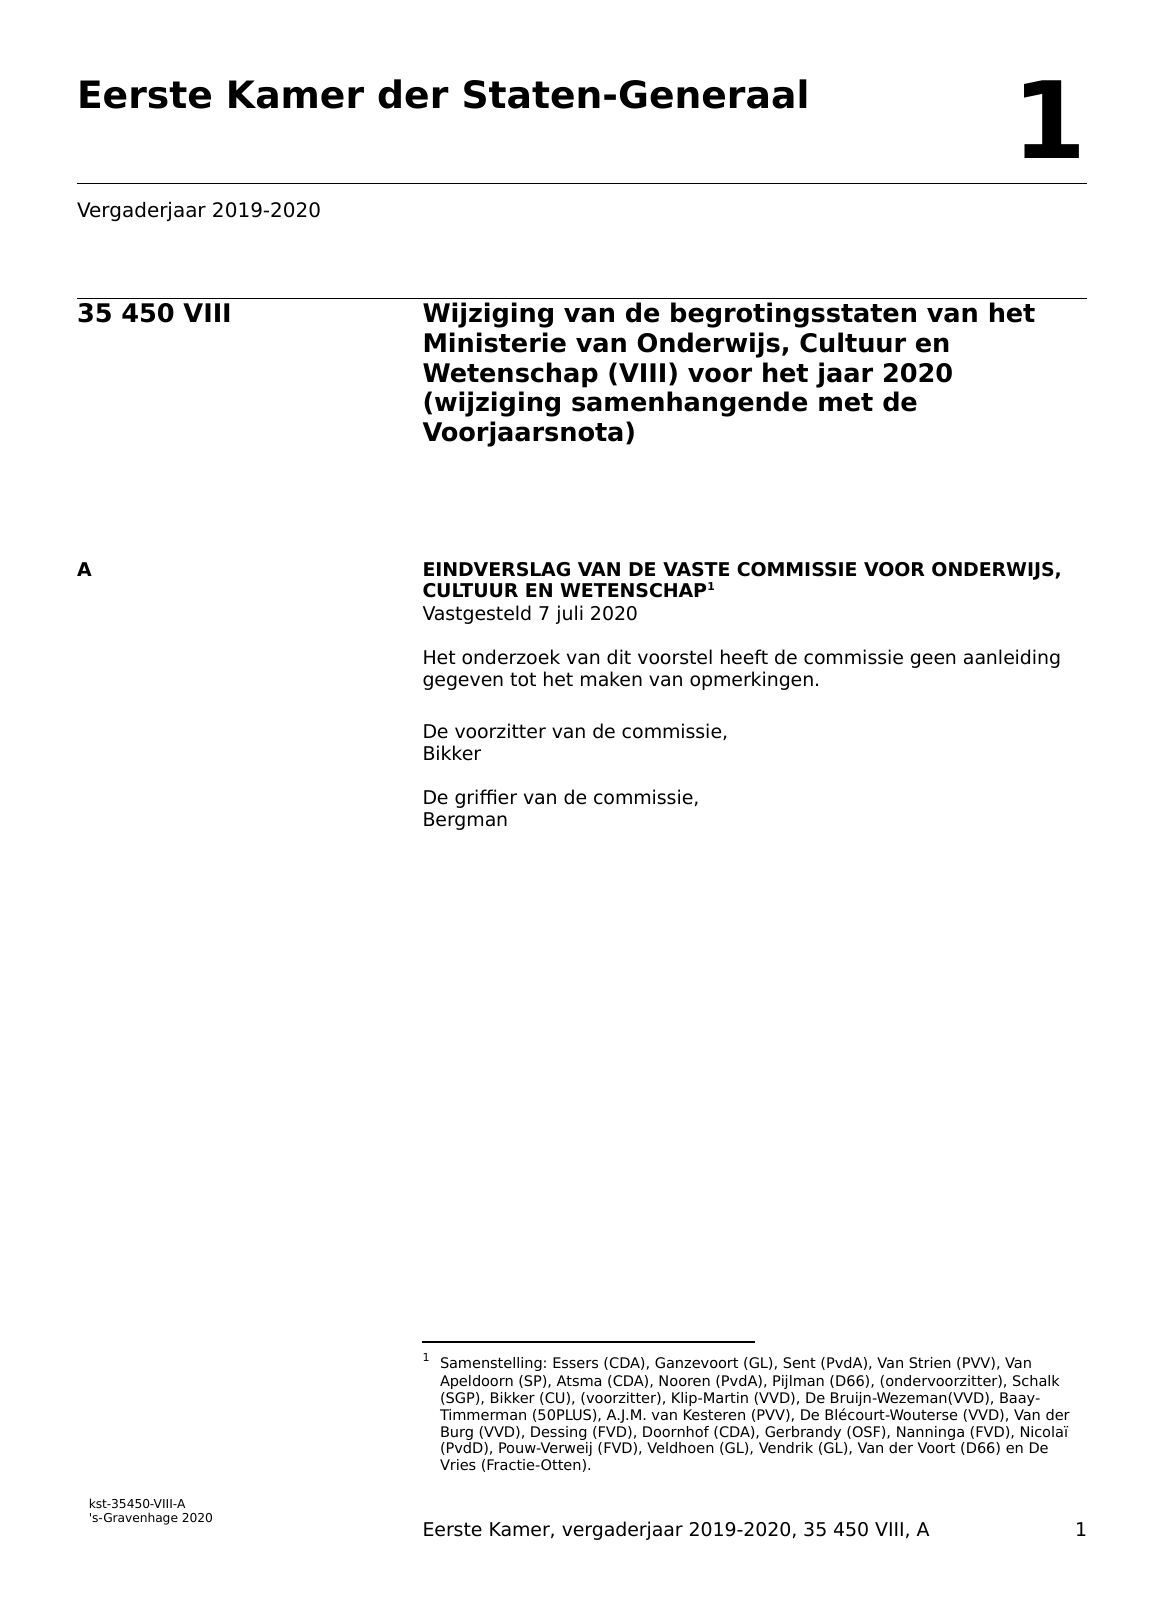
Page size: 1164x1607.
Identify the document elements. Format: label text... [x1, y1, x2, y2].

subtitle 35 450 VIII Wijziging van de begrotingsstaten van het Ministerie van Onderwijs, Cultuur en Wetenschap (VIII) voor het jaar 2020 (wijziging samenhangende met de Voorjaarsnota) [77, 299, 1087, 447]
text Vastgesteld 7 juli 2020 [422, 602, 1087, 624]
text De griffier van de commissie, Bergman [422, 787, 1087, 831]
text De voorzitter van de commissie, Bikker [422, 721, 1087, 764]
text 's-Gravenhage 2020 [88, 1511, 323, 1525]
table_header 1 [886, 59, 1087, 183]
table_cell Vergaderjaar 2019-2020 [77, 184, 1087, 298]
table_header Eerste Kamer der Staten-Generaal [77, 59, 886, 183]
subtitle A EINDVERSLAG VAN DE VASTE COMMISSIE VOOR ONDERWIJS, CULTUUR EN WETENSCHAP [77, 558, 1087, 602]
text kst-35450-VIII-A [88, 1497, 323, 1511]
text Samenstelling: Essers (CDA), Ganzevoort (GL), Sent (PvdA), Van Strien (PVV), Van Apeldoorn (SP), Atsma (CDA), Nooren (PvdA), Pijlman (D66), (ondervoorzitter), Schalk (SGP), Bikker (CU), (voorzitter), Klip-Martin (VVD), De Bruijn-Wezeman(VVD), Baay-Timmerman (50PLUS), A.J.M. van Kesteren (PVV), De Blécourt-Wouterse (VVD), Van der Burg (VVD), Dessing (FVD), Doornhof (CDA), Gerbrandy (OSF), Nanninga (FVD), Nicolaï (PvdD), Pouw-Verweij (FVD), Veldhoen (GL), Vendrik (GL), Van der Voort (D66) en De Vries (Fractie-Otten). [422, 1351, 1087, 1474]
text Het onderzoek van dit voorstel heeft de commissie geen aanleiding gegeven tot het maken van opmerkingen. [422, 647, 1087, 691]
